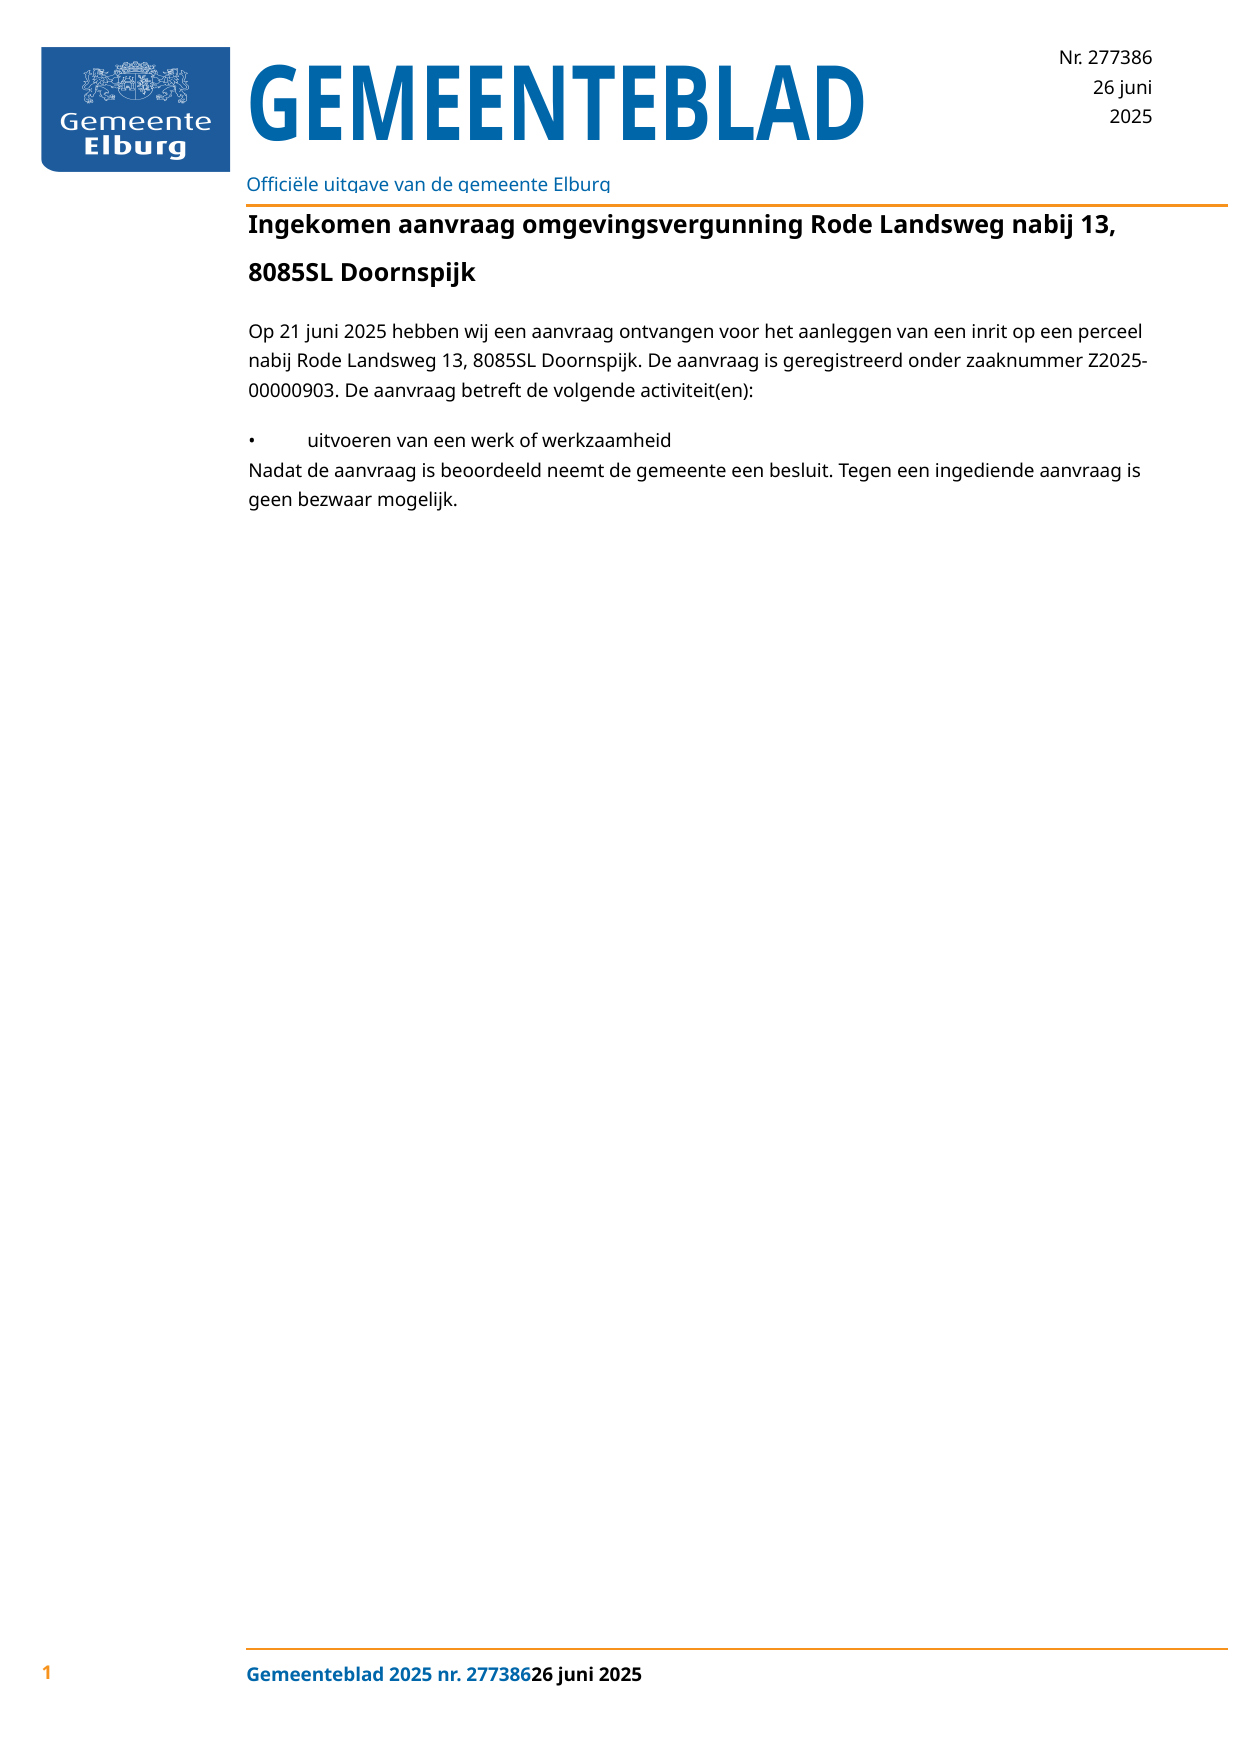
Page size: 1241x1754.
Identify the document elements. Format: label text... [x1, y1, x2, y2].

list uitvoeren van een werk of werkzaamheid [248, 427, 1152, 453]
picture [41, 47, 231, 172]
text Ingekomen aanvraag omgevingsvergunning Rode Landsweg nabij 13, 8085SL Doornspijk [248, 207, 1152, 288]
text Op 21 juni 2025 hebben wij een aanvraag ontvangen voor het aanleggen van een inrit op een perceel nabij Rode Landsweg 13, 8085SL Doornspijk. De aanvraag is geregistreerd onder zaaknummer Z2025-00000903. De aanvraag betreft de volgende activiteit(en): [248, 318, 1152, 403]
text Nadat de aanvraag is beoordeeld neemt de gemeente een besluit. Tegen een ingediende aanvraag is geen bezwaar mogelijk. [248, 457, 1152, 512]
